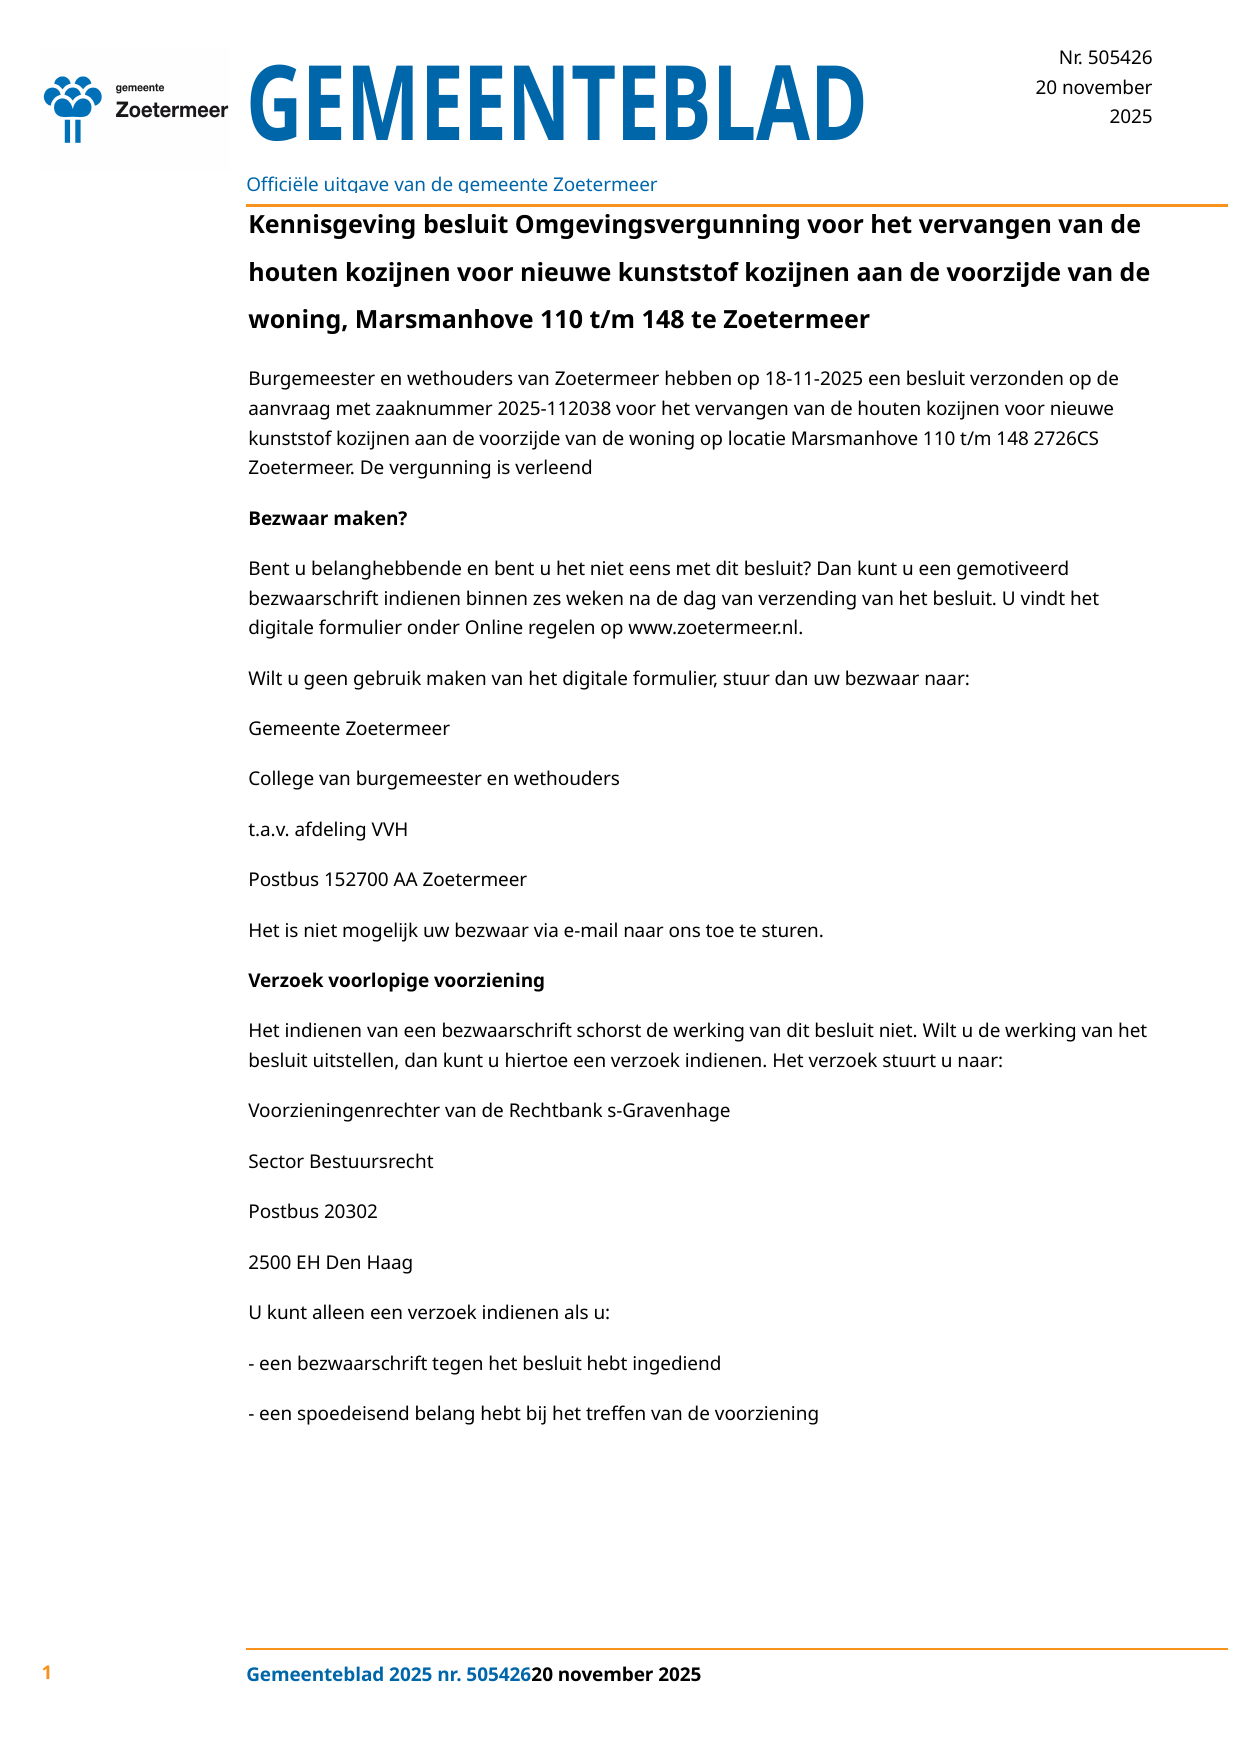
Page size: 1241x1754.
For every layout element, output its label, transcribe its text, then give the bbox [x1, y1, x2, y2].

text Wilt u geen gebruik maken van het digitale formulier, stuur dan uw bezwaar naar: [248, 665, 1152, 690]
text Bent u belanghebbende en bent u het niet eens met dit besluit? Dan kunt u een gemotiveerd bezwaarschrift indienen binnen zes weken na de dag van verzending van het besluit. U vindt het digitale formulier onder Online regelen op www.zoetermeer.nl. [248, 555, 1152, 640]
text t.a.v. afdeling VVH [248, 816, 1152, 842]
text Kennisgeving besluit Omgevingsvergunning voor het vervangen van de houten kozijnen voor nieuwe kunststof kozijnen aan de voorzijde van de woning, Marsmanhove 110 t/m 148 te Zoetermeer [248, 207, 1152, 336]
text Het indienen van een bezwaarschrift schorst de werking van dit besluit niet. Wilt u de werking van het besluit uitstellen, dan kunt u hiertoe een verzoek indienen. Het verzoek stuurt u naar: [248, 1018, 1152, 1073]
text College van burgemeester en wethouders [248, 766, 1152, 791]
text Burgemeester en wethouders van Zoetermeer hebben op 18-11-2025 een besluit verzonden op de aanvraag met zaaknummer 2025-112038 voor het vervangen van de houten kozijnen voor nieuwe kunststof kozijnen aan de voorzijde van de woning op locatie Marsmanhove 110 t/m 148 2726CS Zoetermeer. De vergunning is verleend [248, 366, 1152, 480]
picture [41, 47, 231, 172]
text Bezwaar maken? [248, 505, 1152, 530]
text U kunt alleen een verzoek indienen als u: [248, 1299, 1152, 1325]
text Postbus 152700 AA Zoetermeer [248, 866, 1152, 892]
text Postbus 20302 [248, 1198, 1152, 1224]
text 2500 EH Den Haag [248, 1249, 1152, 1274]
text Sector Bestuursrecht [248, 1148, 1152, 1174]
text Voorzieningenrechter van de Rechtbank s-Gravenhage [248, 1098, 1152, 1123]
text - een spoedeisend belang hebt bij het treffen van de voorziening [248, 1400, 1152, 1426]
text - een bezwaarschrift tegen het besluit hebt ingediend [248, 1350, 1152, 1375]
text Verzoek voorlopige voorziening [248, 967, 1152, 993]
text Het is niet mogelijk uw bezwaar via e-mail naar ons toe te sturen. [248, 917, 1152, 942]
text Gemeente Zoetermeer [248, 715, 1152, 741]
